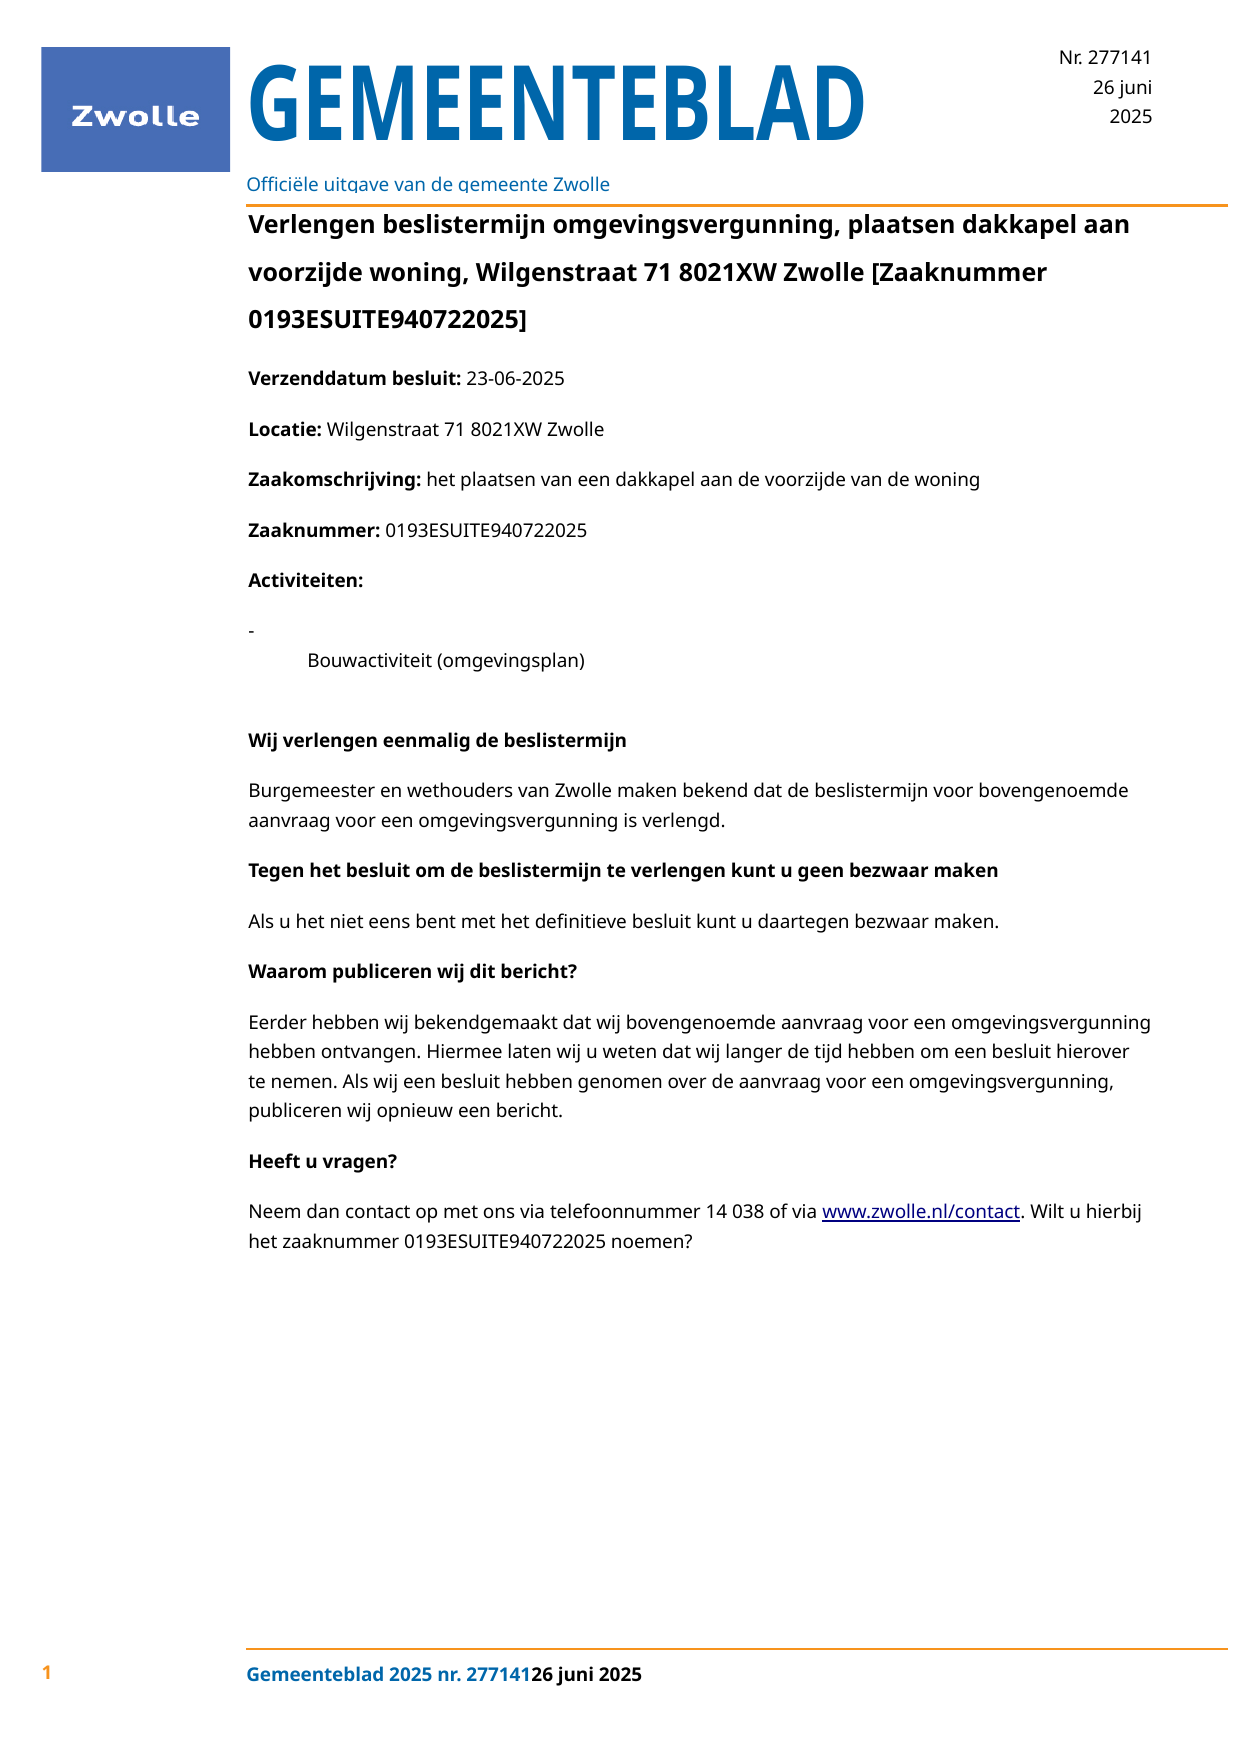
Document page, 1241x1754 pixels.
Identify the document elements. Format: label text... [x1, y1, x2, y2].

text Burgemeester en wethouders van Zwolle maken bekend dat de beslistermijn voor bovengenoemde aanvraag voor een omgevingsvergunning is verlengd. [248, 778, 1152, 833]
text Activiteiten: [248, 567, 1152, 593]
text Wij verlengen eenmalig de beslistermijn [248, 727, 1152, 753]
text Waarom publiceren wij dit bericht? [248, 958, 1152, 984]
text Zaakomschrijving: het plaatsen van een dakkapel aan de voorzijde van de woning [248, 466, 1152, 492]
text Heeft u vragen? [248, 1148, 1152, 1174]
text Verzenddatum besluit: 23-06-2025 [248, 366, 1152, 391]
text Als u het niet eens bent met het definitieve besluit kunt u daartegen bezwaar maken. [248, 908, 1152, 934]
text Zaaknummer: 0193ESUITE940722025 [248, 517, 1152, 542]
text Neem dan contact op met ons via telefoonnummer 14 038 of via www.zwolle.nl/contact. Wilt u hierbij het zaaknummer 0193ESUITE940722025 noemen? [248, 1198, 1152, 1254]
picture [41, 47, 231, 172]
list Bouwactiviteit (omgevingsplan) [248, 647, 1152, 673]
text Eerder hebben wij bekendgemaakt dat wij bovengenoemde aanvraag voor een omgevingsvergunning hebben ontvangen. Hiermee laten wij u weten dat wij langer de tijd hebben om een besluit hierover te nemen. Als wij een besluit hebben genomen over de aanvraag voor een omgevingsvergunning, publiceren wij opnieuw een bericht. [248, 1009, 1152, 1123]
text Verlengen beslistermijn omgevingsvergunning, plaatsen dakkapel aan voorzijde woning, Wilgenstraat 71 8021XW Zwolle [Zaaknummer 0193ESUITE940722025] [248, 207, 1152, 336]
text Tegen het besluit om de beslistermijn te verlengen kunt u geen bezwaar maken [248, 858, 1152, 883]
text Locatie: Wilgenstraat 71 8021XW Zwolle [248, 416, 1152, 442]
